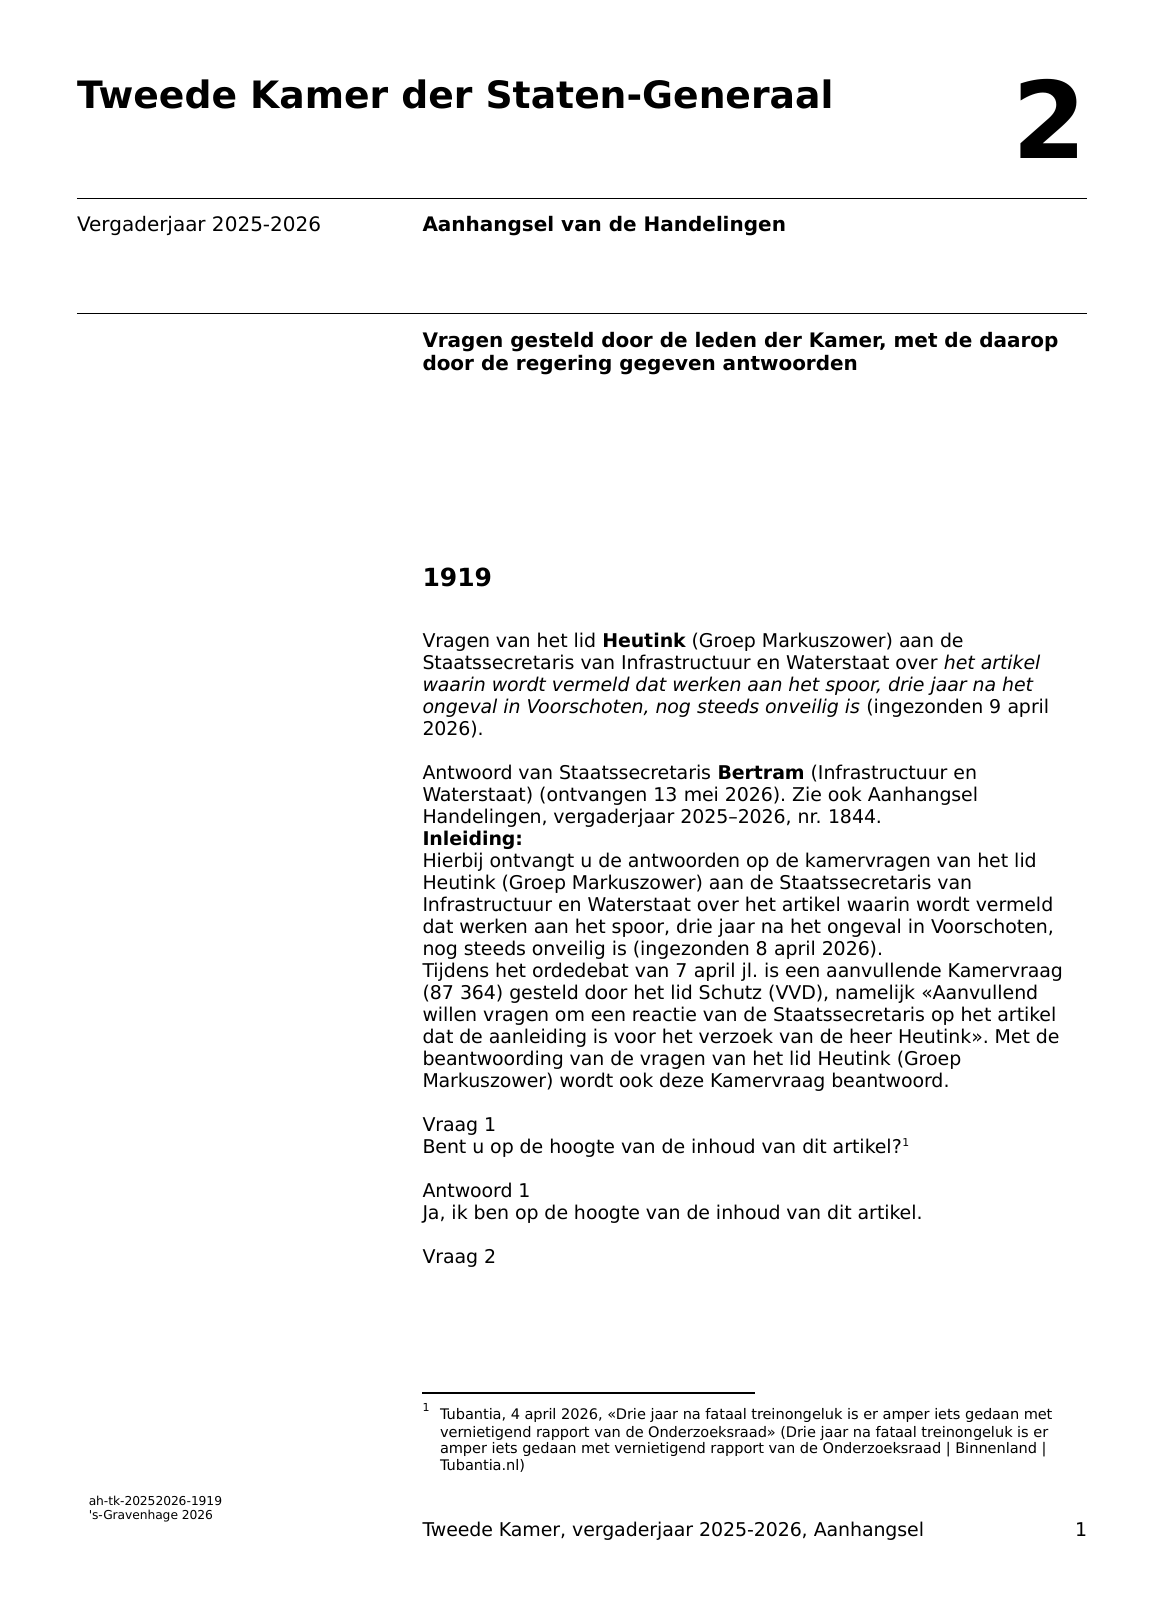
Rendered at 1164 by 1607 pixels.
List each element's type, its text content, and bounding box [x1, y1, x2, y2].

text 1919 [422, 563, 1087, 592]
text Inleiding: [422, 828, 1087, 850]
table_header 2 [886, 59, 1087, 198]
text Vraag 1 [422, 1114, 1087, 1136]
text Antwoord 1 [422, 1180, 1087, 1202]
table_cell Vergaderjaar 2025-2026 [77, 199, 422, 313]
table_cell [77, 314, 422, 375]
table_header Tweede Kamer der Staten-Generaal [77, 59, 886, 198]
text Vragen van het lid Heutink (Groep Markuszower) aan de Staatssecretaris van Infrastructuur en Waterstaat over het artikel waarin wordt vermeld dat werken aan het spoor, drie jaar na het ongeval in Voorschoten, nog steeds onveilig is (ingezonden 9 april 2026). [422, 630, 1087, 740]
table_cell Vragen gesteld door de leden der Kamer, met de daarop door de regering gegeven antwoorden [422, 314, 1087, 375]
table_cell Aanhangsel van de Handelingen [422, 199, 1087, 313]
text 's-Gravenhage 2026 [88, 1508, 323, 1522]
text Ja, ik ben op de hoogte van de inhoud van dit artikel. [422, 1202, 1087, 1224]
text Bent u op de hoogte van de inhoud van dit artikel? [422, 1136, 1087, 1158]
text Tubantia, 4 april 2026, «Drie jaar na fataal treinongeluk is er amper iets gedaan met vernietigend rapport van de Onderzoeksraad» (Drie jaar na fataal treinongeluk is er amper iets gedaan met vernietigend rapport van de Onderzoeksraad | Binnenland | Tubantia.nl) [422, 1402, 1087, 1474]
text ah-tk-20252026-1919 [88, 1494, 323, 1508]
text Antwoord van Staatssecretaris Bertram (Infrastructuur en Waterstaat) (ontvangen 13 mei 2026). Zie ook Aanhangsel Handelingen, vergaderjaar 2025–2026, nr. 1844. [422, 762, 1087, 828]
text Vraag 2 [422, 1246, 1087, 1268]
text Hierbij ontvangt u de antwoorden op de kamervragen van het lid Heutink (Groep Markuszower) aan de Staatssecretaris van Infrastructuur en Waterstaat over het artikel waarin wordt vermeld dat werken aan het spoor, drie jaar na het ongeval in Voorschoten, nog steeds onveilig is (ingezonden 8 april 2026). [422, 850, 1087, 960]
text Tijdens het ordedebat van 7 april jl. is een aanvullende Kamervraag (87 364) gesteld door het lid Schutz (VVD), namelijk «Aanvullend willen vragen om een reactie van de Staatssecretaris op het artikel dat de aanleiding is voor het verzoek van de heer Heutink». Met de beantwoording van de vragen van het lid Heutink (Groep Markuszower) wordt ook deze Kamervraag beantwoord. [422, 960, 1087, 1092]
